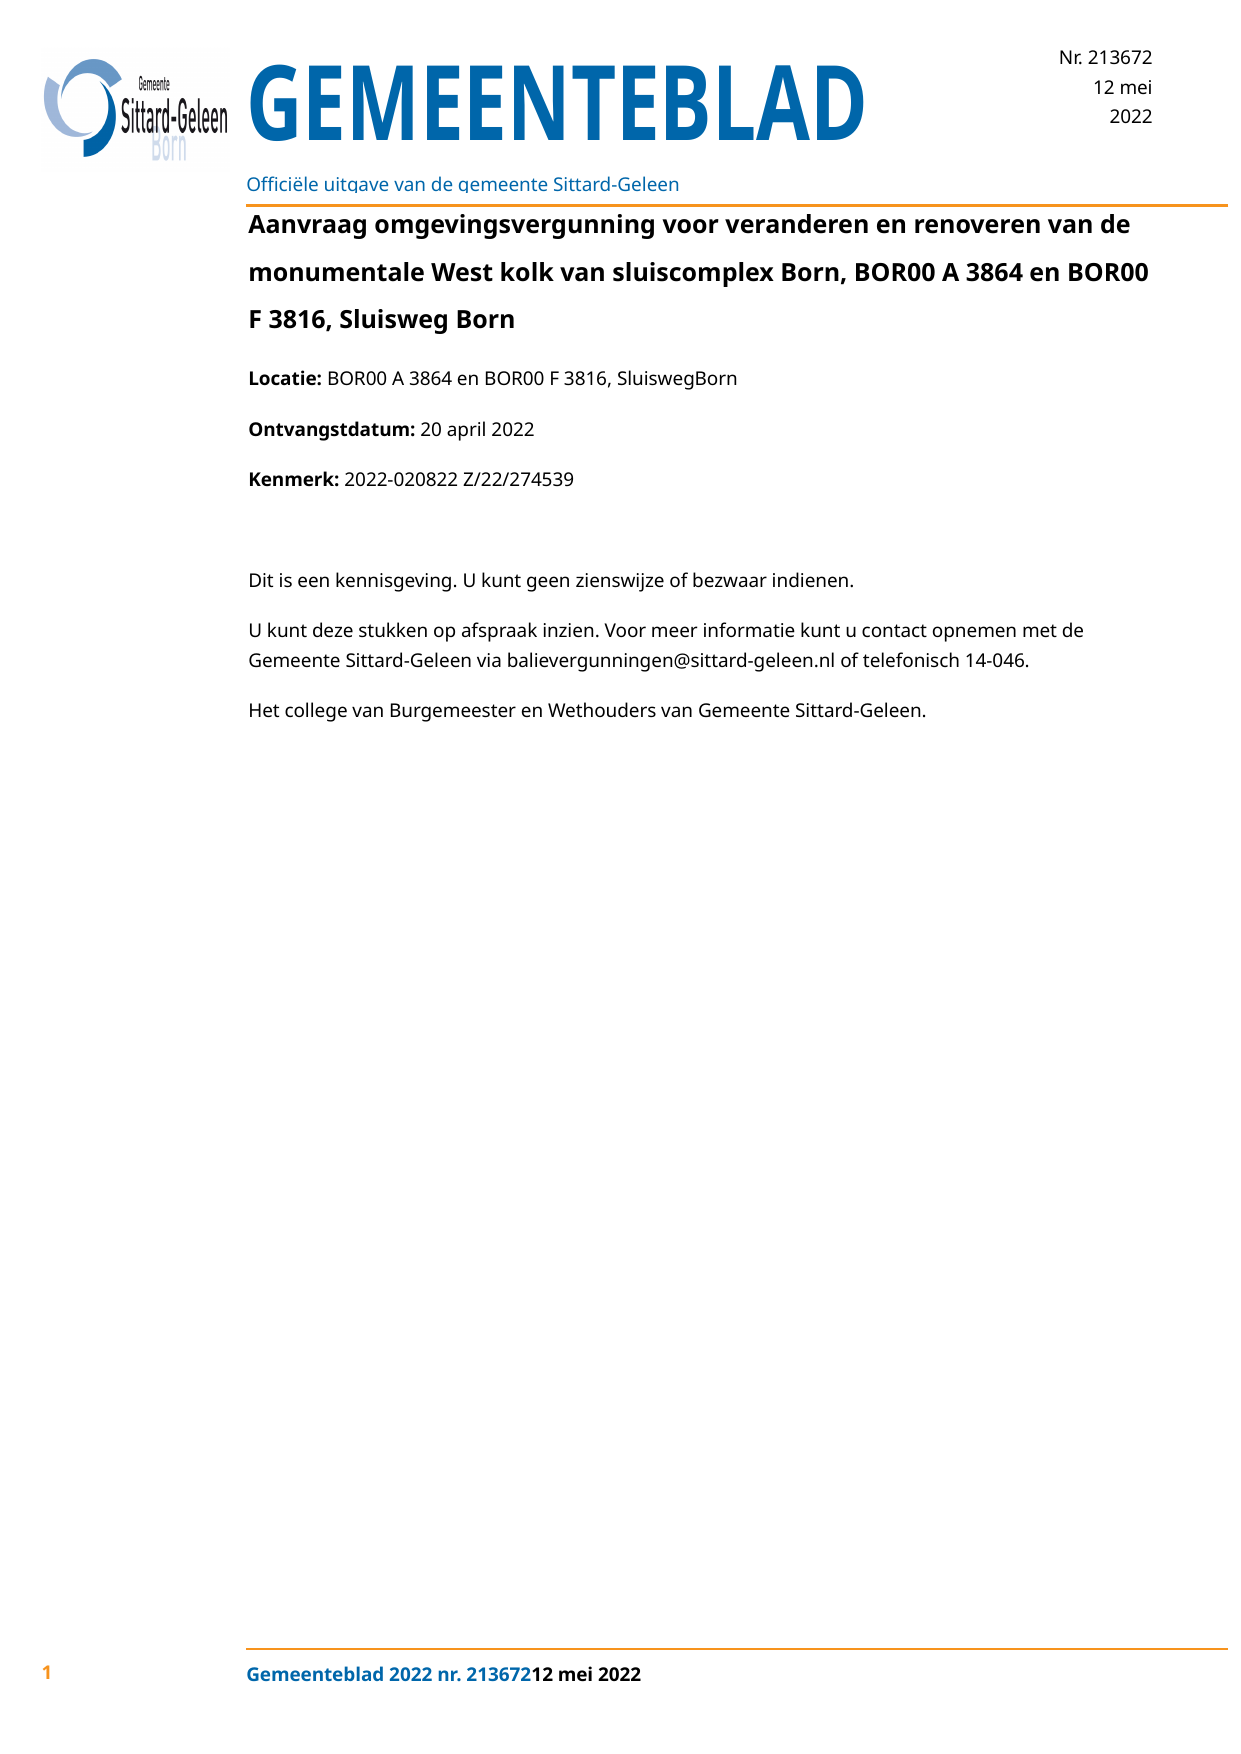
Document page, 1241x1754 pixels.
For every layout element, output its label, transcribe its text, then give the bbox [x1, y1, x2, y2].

picture [41, 47, 231, 172]
text Kenmerk: 2022-020822 Z/22/274539 [248, 466, 1152, 492]
text Aanvraag omgevingsvergunning voor veranderen en renoveren van de monumentale West kolk van sluiscomplex Born, BOR00 A 3864 en BOR00 F 3816, Sluisweg Born [248, 207, 1152, 336]
text Het college van Burgemeester en Wethouders van Gemeente Sittard-Geleen. [248, 698, 1152, 723]
text Dit is een kennisgeving. U kunt geen zienswijze of bezwaar indienen. [248, 567, 1152, 593]
text U kunt deze stukken op afspraak inzien. Voor meer informatie kunt u contact opnemen met de Gemeente Sittard-Geleen via balievergunningen@sittard-geleen.nl of telefonisch 14-046. [248, 618, 1152, 673]
text Locatie: BOR00 A 3864 en BOR00 F 3816, SluiswegBorn [248, 366, 1152, 391]
text Ontvangstdatum: 20 april 2022 [248, 416, 1152, 442]
